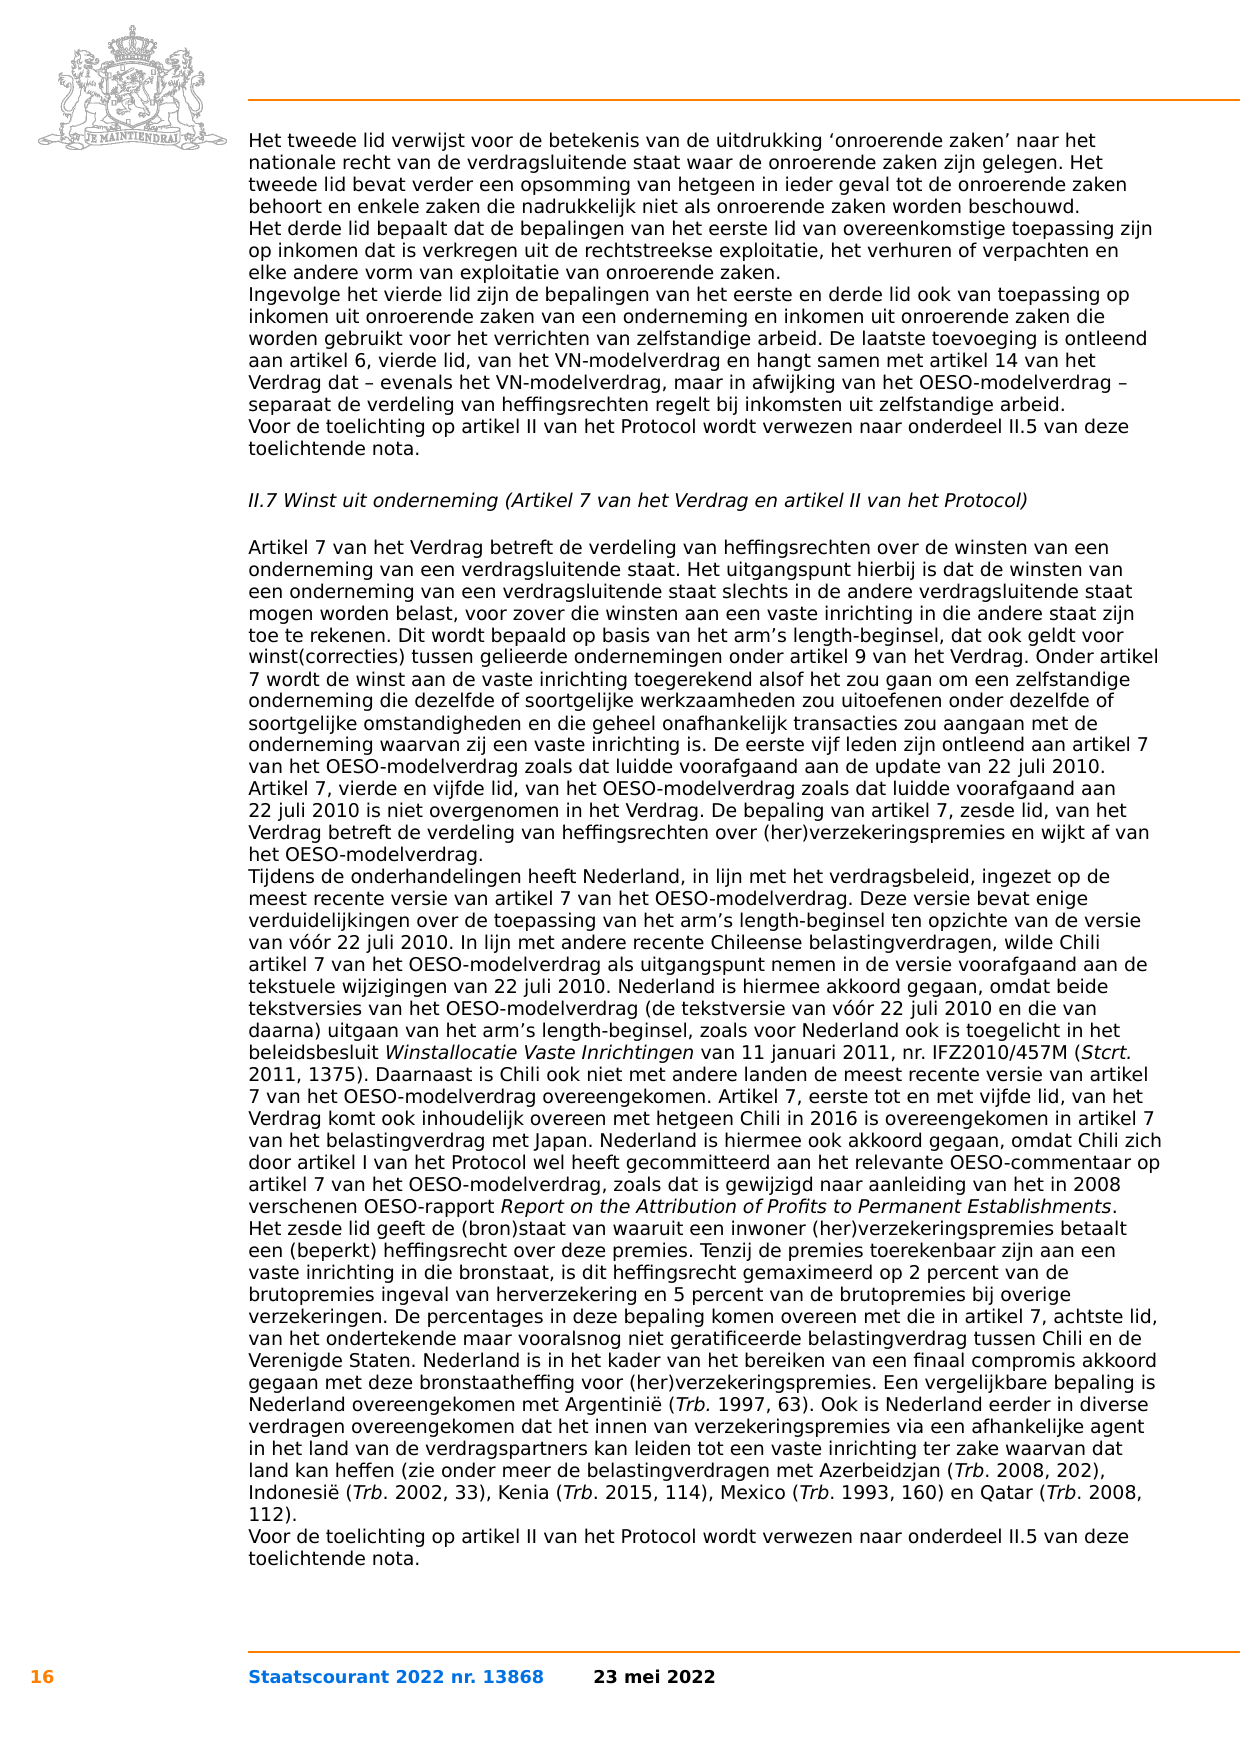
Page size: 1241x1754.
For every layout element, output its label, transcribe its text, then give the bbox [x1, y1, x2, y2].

text Tijdens de onderhandelingen heeft Nederland, in lijn met het verdragsbeleid, ingezet op de meest recente versie van artikel 7 van het OESO-modelverdrag. Deze versie bevat enige verduidelijkingen over de toepassing van het arm’s length-beginsel ten opzichte van de versie van vóór 22 juli 2010. In lijn met andere recente Chileense belastingverdragen, wilde Chili artikel 7 van het OESO-modelverdrag als uitgangspunt nemen in de versie voorafgaand aan de tekstuele wijzigingen van 22 juli 2010. Nederland is hiermee akkoord gegaan, omdat beide tekstversies van het OESO-modelverdrag (de tekstversie van vóór 22 juli 2010 en die van daarna) uitgaan van het arm’s length-beginsel, zoals voor Nederland ook is toegelicht in het beleidsbesluit Winstallocatie Vaste Inrichtingen van 11 januari 2011, nr. IFZ2010/457M (Stcrt. 2011, 1375). Daarnaast is Chili ook niet met andere landen de meest recente versie van artikel 7 van het OESO-modelverdrag overeengekomen. Artikel 7, eerste tot en met vijfde lid, van het Verdrag komt ook inhoudelijk overeen met hetgeen Chili in 2016 is overeengekomen in artikel 7 van het belastingverdrag met Japan. Nederland is hiermee ook akkoord gegaan, omdat Chili zich door artikel I van het Protocol wel heeft gecommitteerd aan het relevante OESO-commentaar op artikel 7 van het OESO-modelverdrag, zoals dat is gewijzigd naar aanleiding van het in 2008 verschenen OESO-rapport Report on the Attribution of Profits to Permanent Establishments. [248, 866, 1163, 1218]
subtitle II.7 Winst uit onderneming (Artikel 7 van het Verdrag en artikel II van het Protocol) [248, 489, 1163, 512]
text Artikel 7 van het Verdrag betreft de verdeling van heffingsrechten over de winsten van een onderneming van een verdragsluitende staat. Het uitgangspunt hierbij is dat de winsten van een onderneming van een verdragsluitende staat slechts in de andere verdragsluitende staat mogen worden belast, voor zover die winsten aan een vaste inrichting in die andere staat zijn toe te rekenen. Dit wordt bepaald op basis van het arm’s length-beginsel, dat ook geldt voor winst(correcties) tussen gelieerde ondernemingen onder artikel 9 van het Verdrag. Onder artikel 7 wordt de winst aan de vaste inrichting toegerekend alsof het zou gaan om een zelfstandige onderneming die dezelfde of soortgelijke werkzaamheden zou uitoefenen onder dezelfde of soortgelijke omstandigheden en die geheel onafhankelijk transacties zou aangaan met de onderneming waarvan zij een vaste inrichting is. De eerste vijf leden zijn ontleend aan artikel 7 van het OESO-modelverdrag zoals dat luidde voorafgaand aan de update van 22 juli 2010. Artikel 7, vierde en vijfde lid, van het OESO-modelverdrag zoals dat luidde voorafgaand aan 22 juli 2010 is niet overgenomen in het Verdrag. De bepaling van artikel 7, zesde lid, van het Verdrag betreft de verdeling van heffingsrechten over (her)verzekeringspremies en wijkt af van het OESO-modelverdrag. [248, 537, 1163, 866]
text Het derde lid bepaalt dat de bepalingen van het eerste lid van overeenkomstige toepassing zijn op inkomen dat is verkregen uit de rechtstreekse exploitatie, het verhuren of verpachten en elke andere vorm van exploitatie van onroerende zaken. [248, 218, 1163, 284]
text Ingevolge het vierde lid zijn de bepalingen van het eerste en derde lid ook van toepassing op inkomen uit onroerende zaken van een onderneming en inkomen uit onroerende zaken die worden gebruikt voor het verrichten van zelfstandige arbeid. De laatste toevoeging is ontleend aan artikel 6, vierde lid, van het VN-modelverdrag en hangt samen met artikel 14 van het Verdrag dat – evenals het VN-modelverdrag, maar in afwijking van het OESO-modelverdrag – separaat de verdeling van heffingsrechten regelt bij inkomsten uit zelfstandige arbeid. [248, 284, 1163, 416]
text Het tweede lid verwijst voor de betekenis van de uitdrukking ‘onroerende zaken’ naar het nationale recht van de verdragsluitende staat waar de onroerende zaken zijn gelegen. Het tweede lid bevat verder een opsomming van hetgeen in ieder geval tot de onroerende zaken behoort en enkele zaken die nadrukkelijk niet als onroerende zaken worden beschouwd. [248, 130, 1163, 218]
text Voor de toelichting op artikel II van het Protocol wordt verwezen naar onderdeel II.5 van deze toelichtende nota. [248, 1526, 1163, 1569]
text Voor de toelichting op artikel II van het Protocol wordt verwezen naar onderdeel II.5 van deze toelichtende nota. [248, 416, 1163, 459]
picture [38, 25, 227, 150]
text Het zesde lid geeft de (bron)staat van waaruit een inwoner (her)verzekeringspremies betaalt een (beperkt) heffingsrecht over deze premies. Tenzij de premies toerekenbaar zijn aan een vaste inrichting in die bronstaat, is dit heffingsrecht gemaximeerd op 2 percent van de brutopremies ingeval van herverzekering en 5 percent van de brutopremies bij overige verzekeringen. De percentages in deze bepaling komen overeen met die in artikel 7, achtste lid, van het ondertekende maar vooralsnog niet geratificeerde belastingverdrag tussen Chili en de Verenigde Staten. Nederland is in het kader van het bereiken van een finaal compromis akkoord gegaan met deze bronstaatheffing voor (her)verzekeringspremies. Een vergelijkbare bepaling is Nederland overeengekomen met Argentinië (Trb. 1997, 63). Ook is Nederland eerder in diverse verdragen overeengekomen dat het innen van verzekeringspremies via een afhankelijke agent in het land van de verdragspartners kan leiden tot een vaste inrichting ter zake waarvan dat land kan heffen (zie onder meer de belastingverdragen met Azerbeidzjan (Trb. 2008, 202), Indonesië (Trb. 2002, 33), Kenia (Trb. 2015, 114), Mexico (Trb. 1993, 160) en Qatar (Trb. 2008, 112). [248, 1218, 1163, 1526]
